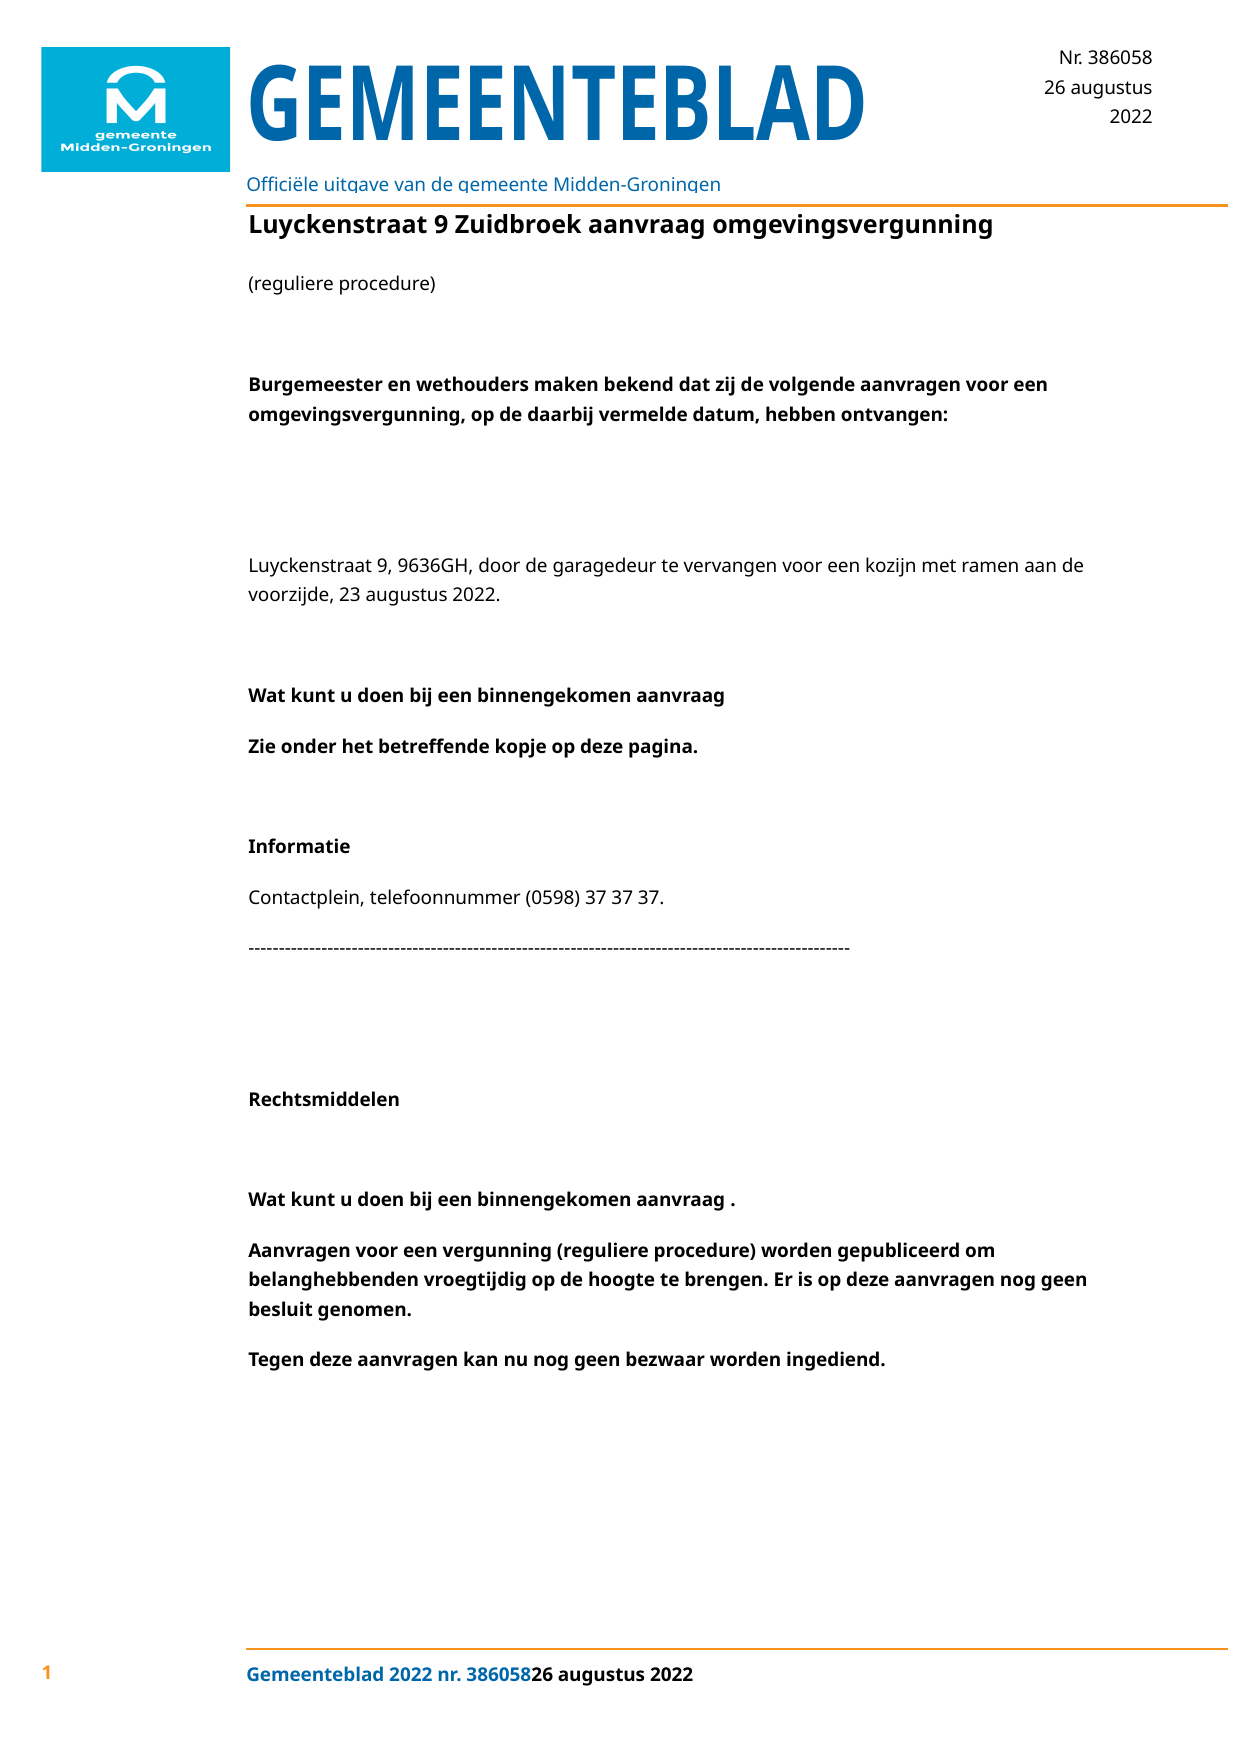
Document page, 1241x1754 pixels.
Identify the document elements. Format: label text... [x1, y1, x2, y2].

text Wat kunt u doen bij een binnengekomen aanvraag . [248, 1187, 1152, 1212]
text Luyckenstraat 9, 9636GH, door de garagedeur te vervangen voor een kozijn met ramen aan de voorzijde, 23 augustus 2022. [248, 552, 1152, 607]
text Rechtsmiddelen [248, 1086, 1152, 1111]
text Zie onder het betreffende kopje op deze pagina. [248, 733, 1152, 758]
picture [107, 89, 165, 122]
text Burgemeester en wethouders maken bekend dat zij de volgende aanvragen voor een omgevingsvergunning, op de daarbij vermelde datum, hebben ontvangen: [248, 371, 1152, 426]
text (reguliere procedure) [248, 270, 1152, 296]
picture [108, 66, 164, 82]
text --------------------------------------------------------------------------------------------------- [248, 934, 1152, 960]
text Luyckenstraat 9 Zuidbroek aanvraag omgevingsvergunning [248, 207, 1152, 241]
picture [184, 146, 190, 153]
text Tegen deze aanvragen kan nu nog geen bezwaar worden ingediend. [248, 1347, 1152, 1372]
text Aanvragen voor een vergunning (reguliere procedure) worden gepubliceerd om belanghebbenden vroegtijdig op de hoogte te brengen. Er is op deze aanvragen nog geen besluit genomen. [248, 1237, 1152, 1322]
text Contactplein, telefoonnummer (0598) 37 37 37. [248, 884, 1152, 910]
text Informatie [248, 834, 1152, 859]
text Wat kunt u doen bij een binnengekomen aanvraag [248, 682, 1152, 708]
